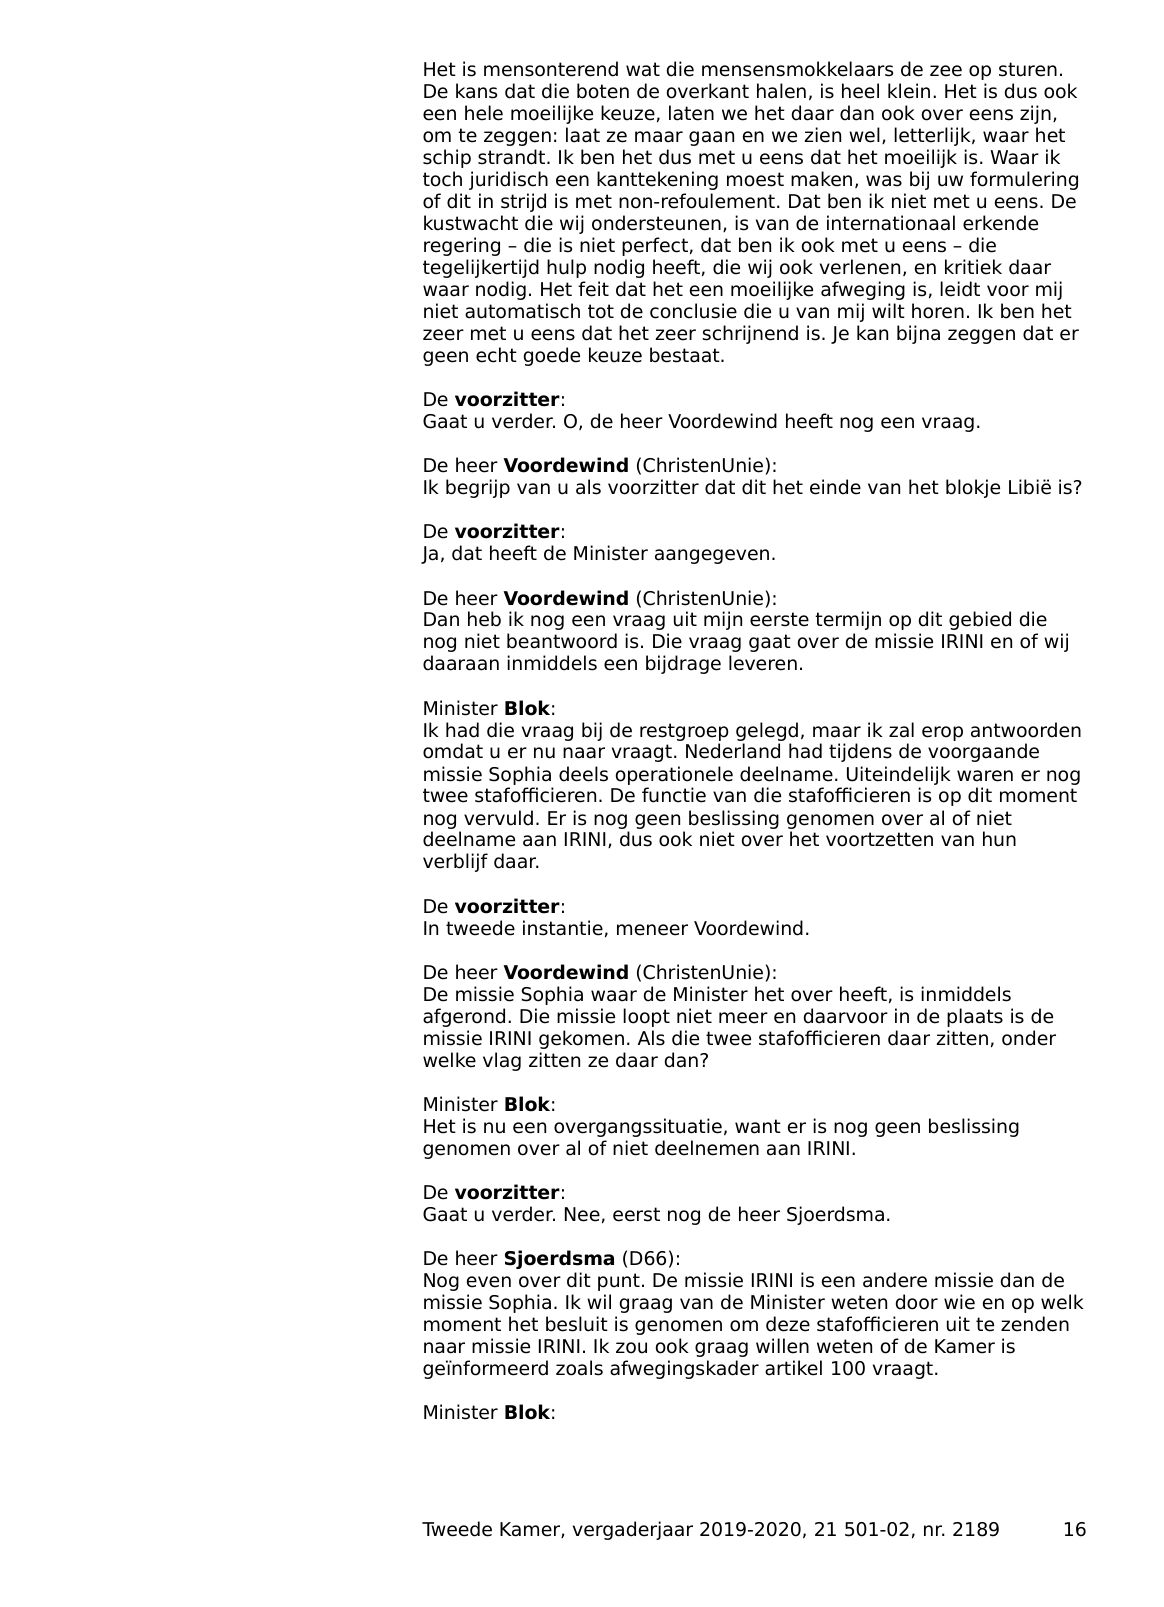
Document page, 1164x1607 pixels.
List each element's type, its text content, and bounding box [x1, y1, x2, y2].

text Ik had die vraag bij de restgroep gelegd, maar ik zal erop antwoorden omdat u er nu naar vraagt. Nederland had tijdens de voorgaande missie Sophia deels operationele deelname. Uiteindelijk waren er nog twee stafofficieren. De functie van die stafofficieren is op dit moment nog vervuld. Er is nog geen beslissing genomen over al of niet deelname aan IRINI, dus ook niet over het voortzetten van hun verblijf daar. [422, 719, 1087, 873]
text Nog even over dit punt. De missie IRINI is een andere missie dan de missie Sophia. Ik wil graag van de Minister weten door wie en op welk moment het besluit is genomen om deze stafofficieren uit te zenden naar missie IRINI. Ik zou ook graag willen weten of de Kamer is geïnformeerd zoals afwegingskader artikel 100 vraagt. [422, 1270, 1087, 1380]
text Minister Blok: [422, 1402, 1087, 1424]
text Ik begrijp van u als voorzitter dat dit het einde van het blokje Libië is? [422, 477, 1087, 499]
text Het is nu een overgangssituatie, want er is nog geen beslissing genomen over al of niet deelnemen aan IRINI. [422, 1116, 1087, 1160]
text De voorzitter: [422, 1182, 1087, 1204]
text In tweede instantie, meneer Voordewind. [422, 917, 1087, 939]
text De voorzitter: [422, 896, 1087, 917]
text Gaat u verder. Nee, eerst nog de heer Sjoerdsma. [422, 1204, 1087, 1226]
text De heer Sjoerdsma (D66): [422, 1248, 1087, 1270]
text De heer Voordewind (ChristenUnie): [422, 455, 1087, 477]
text Het is mensonterend wat die mensensmokkelaars de zee op sturen. De kans dat die boten de overkant halen, is heel klein. Het is dus ook een hele moeilijke keuze, laten we het daar dan ook over eens zijn, om te zeggen: laat ze maar gaan en we zien wel, letterlijk, waar het schip strandt. Ik ben het dus met u eens dat het moeilijk is. Waar ik toch juridisch een kanttekening moest maken, was bij uw formulering of dit in strijd is met non-refoulement. Dat ben ik niet met u eens. De kustwacht die wij ondersteunen, is van de internationaal erkende regering – die is niet perfect, dat ben ik ook met u eens – die tegelijkertijd hulp nodig heeft, die wij ook verlenen, en kritiek daar waar nodig. Het feit dat het een moeilijke afweging is, leidt voor mij niet automatisch tot de conclusie die u van mij wilt horen. Ik ben het zeer met u eens dat het zeer schrijnend is. Je kan bijna zeggen dat er geen echt goede keuze bestaat. [422, 59, 1087, 367]
text Minister Blok: [422, 1094, 1087, 1116]
text Ja, dat heeft de Minister aangegeven. [422, 543, 1087, 565]
text Dan heb ik nog een vraag uit mijn eerste termijn op dit gebied die nog niet beantwoord is. Die vraag gaat over de missie IRINI en of wij daaraan inmiddels een bijdrage leveren. [422, 609, 1087, 675]
text Gaat u verder. O, de heer Voordewind heeft nog een vraag. [422, 411, 1087, 433]
text Minister Blok: [422, 697, 1087, 719]
text De heer Voordewind (ChristenUnie): [422, 587, 1087, 609]
text De voorzitter: [422, 521, 1087, 543]
text De missie Sophia waar de Minister het over heeft, is inmiddels afgerond. Die missie loopt niet meer en daarvoor in de plaats is de missie IRINI gekomen. Als die twee stafofficieren daar zitten, onder welke vlag zitten ze daar dan? [422, 984, 1087, 1072]
text De voorzitter: [422, 389, 1087, 411]
text De heer Voordewind (ChristenUnie): [422, 962, 1087, 984]
